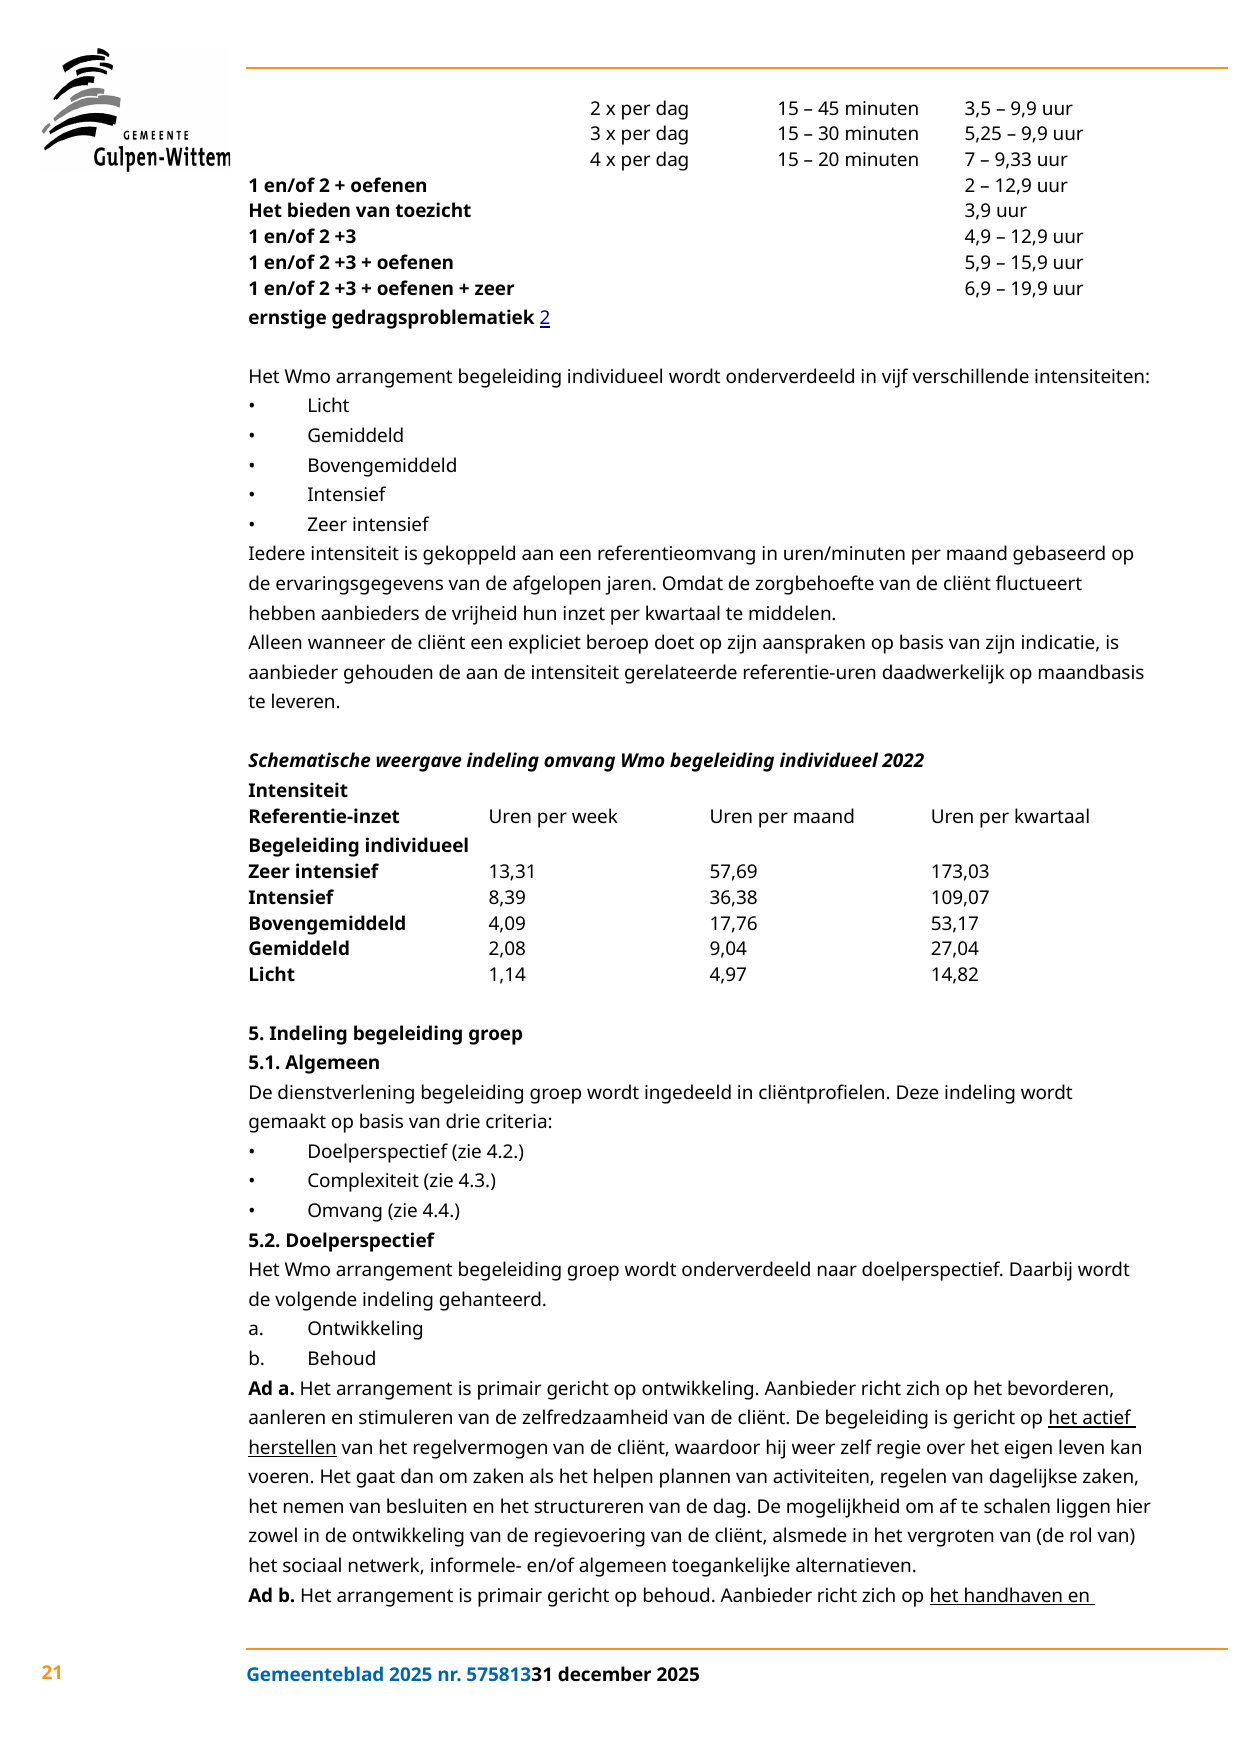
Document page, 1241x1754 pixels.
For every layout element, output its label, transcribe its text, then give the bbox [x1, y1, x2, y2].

table_cell 36,38 [709, 884, 931, 910]
table_cell 1 en/of 2 +3 + oefenen + zeer ernstige gedragsproblematiek 2 [248, 275, 590, 330]
table_cell 2,08 [488, 936, 709, 961]
table_header Intensiteit [248, 777, 1152, 803]
text Het Wmo arrangement begeleiding groep wordt onderverdeeld naar doelperspectief. Daarbij wordt de volgende indeling gehanteerd. [248, 1256, 1152, 1312]
table_cell Het bieden van toezicht [248, 198, 590, 223]
table_cell 1,14 [488, 961, 709, 987]
text Schematische weergave indeling omvang Wmo begeleiding individueel 2022 [248, 748, 1152, 773]
list Gemiddeld [248, 422, 1152, 448]
table_cell [248, 95, 590, 172]
list Ontwikkeling [248, 1316, 1152, 1341]
table_cell 2 x per dag [590, 95, 777, 121]
text De dienstverlening begeleiding groep wordt ingedeeld in cliëntprofielen. Deze indeling wordt gemaakt op basis van drie criteria: [248, 1079, 1152, 1134]
table_cell [590, 249, 777, 275]
table_cell 15 – 20 minuten [777, 146, 964, 172]
table_cell Bovengemiddeld [248, 910, 488, 936]
table_cell [777, 172, 964, 198]
table_cell 4,09 [488, 910, 709, 936]
table_cell Referentie-inzet Begeleiding individueel [248, 803, 488, 858]
table_cell 15 – 45 minuten [777, 95, 964, 121]
table_cell [590, 275, 777, 330]
table_cell 57,69 [709, 858, 931, 884]
table_cell 27,04 [931, 936, 1152, 961]
table_cell 3,9 uur [964, 198, 1152, 223]
list Bovengemiddeld [248, 452, 1152, 477]
list Complexiteit (zie 4.3.) [248, 1168, 1152, 1193]
list Zeer intensief [248, 511, 1152, 537]
table_cell 7 – 9,33 uur [964, 146, 1152, 172]
table_cell 3,5 – 9,9 uur [964, 95, 1152, 121]
table_cell 4,9 – 12,9 uur [964, 224, 1152, 249]
list Doelperspectief (zie 4.2.) [248, 1138, 1152, 1164]
table_cell Uren per maand [709, 803, 931, 858]
table_cell 1 en/of 2 +3 + oefenen [248, 249, 590, 275]
text Ad b. Het arrangement is primair gericht op behoud. Aanbieder richt zich op het handhaven en [248, 1582, 1152, 1608]
table_cell Gemiddeld [248, 936, 488, 961]
table_cell 4 x per dag [590, 146, 777, 172]
table_cell 15 – 30 minuten [777, 121, 964, 146]
table_cell 1 en/of 2 + oefenen [248, 172, 590, 198]
text Iedere intensiteit is gekoppeld aan een referentieomvang in uren/minuten per maand gebaseerd op de ervaringsgegevens van de afgelopen jaren. Omdat de zorgbehoefte van de cliënt fluctueert hebben aanbieders de vrijheid hun inzet per kwartaal te middelen. [248, 541, 1152, 625]
table_cell [590, 172, 777, 198]
table_cell 9,04 [709, 936, 931, 961]
text 5. Indeling begeleiding groep [248, 1020, 1152, 1046]
table_cell Uren per kwartaal [931, 803, 1152, 858]
table_cell Uren per week [488, 803, 709, 858]
text Alleen wanneer de cliënt een expliciet beroep doet op zijn aanspraken op basis van zijn indicatie, is aanbieder gehouden de aan de intensiteit gerelateerde referentie-uren daadwerkelijk op maandbasis te leveren. [248, 629, 1152, 714]
table_cell 53,17 [931, 910, 1152, 936]
table_cell 109,07 [931, 884, 1152, 910]
table_cell Intensief [248, 884, 488, 910]
table_cell 8,39 [488, 884, 709, 910]
table_cell Licht [248, 961, 488, 987]
text Het Wmo arrangement begeleiding individueel wordt onderverdeeld in vijf verschillende intensiteiten: [248, 363, 1152, 389]
picture [41, 47, 231, 172]
table_cell [777, 275, 964, 330]
table_cell 3 x per dag [590, 121, 777, 146]
table_cell 5,25 – 9,9 uur [964, 121, 1152, 146]
text 5.1. Algemeen [248, 1049, 1152, 1075]
table_cell 6,9 – 19,9 uur [964, 275, 1152, 330]
text Ad a. Het arrangement is primair gericht op ontwikkeling. Aanbieder richt zich op het bevorderen, aanleren en stimuleren van de zelfredzaamheid van de cliënt. De begeleiding is gericht op het actief herstellen van het regelvermogen van de cliënt, waardoor hij weer zelf regie over het eigen leven kan voeren. Het gaat dan om zaken als het helpen plannen van activiteiten, regelen van dagelijkse zaken, het nemen van besluiten en het structureren van de dag. De mogelijkheid om af te schalen liggen hier zowel in de ontwikkeling van de regievoering van de cliënt, alsmede in het vergroten van (de rol van) het sociaal netwerk, informele- en/of algemeen toegankelijke alternatieven. [248, 1375, 1152, 1578]
table_cell 14,82 [931, 961, 1152, 987]
table_cell 1 en/of 2 +3 [248, 224, 590, 249]
table_cell [590, 198, 777, 223]
table_cell 173,03 [931, 858, 1152, 884]
table_cell [777, 224, 964, 249]
list Licht [248, 393, 1152, 418]
list Omvang (zie 4.4.) [248, 1197, 1152, 1223]
text 5.2. Doelperspectief [248, 1227, 1152, 1253]
table_cell 5,9 – 15,9 uur [964, 249, 1152, 275]
table_cell 13,31 [488, 858, 709, 884]
table_cell [777, 249, 964, 275]
table_cell 4,97 [709, 961, 931, 987]
table_cell [590, 224, 777, 249]
table_cell 2 – 12,9 uur [964, 172, 1152, 198]
table_cell Zeer intensief [248, 858, 488, 884]
table_cell 17,76 [709, 910, 931, 936]
list Intensief [248, 481, 1152, 507]
table_cell [777, 198, 964, 223]
list Behoud [248, 1345, 1152, 1371]
